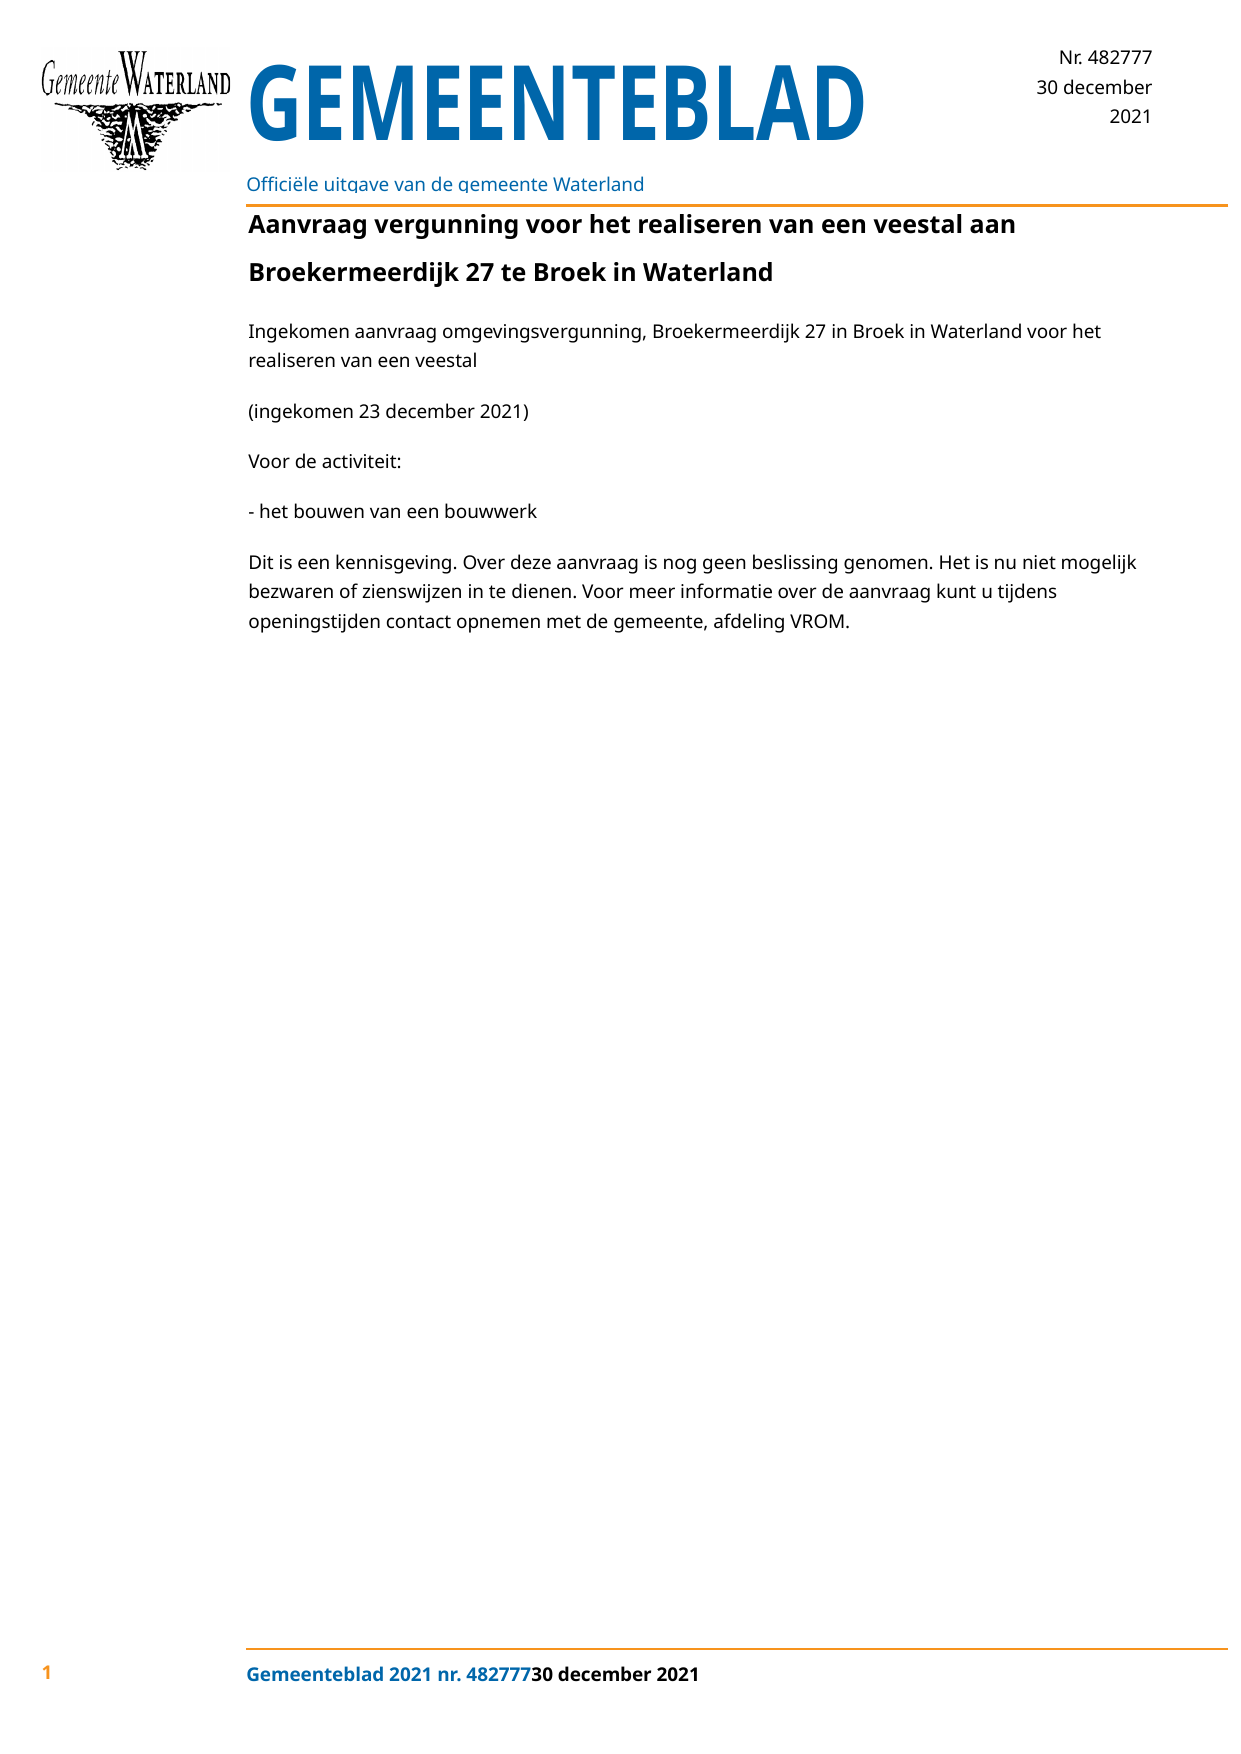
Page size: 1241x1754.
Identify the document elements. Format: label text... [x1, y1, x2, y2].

text Dit is een kennisgeving. Over deze aanvraag is nog geen beslissing genomen. Het is nu niet mogelijk bezwaren of zienswijzen in te dienen. Voor meer informatie over de aanvraag kunt u tijdens openingstijden contact opnemen met de gemeente, afdeling VROM. [248, 549, 1152, 634]
text Ingekomen aanvraag omgevingsvergunning, Broekermeerdijk 27 in Broek in Waterland voor het realiseren van een veestal [248, 318, 1152, 373]
text Aanvraag vergunning voor het realiseren van een veestal aan Broekermeerdijk 27 te Broek in Waterland [248, 207, 1152, 288]
text - het bouwen van een bouwwerk [248, 499, 1152, 524]
picture [41, 47, 231, 172]
text Voor de activiteit: [248, 448, 1152, 474]
text (ingekomen 23 december 2021) [248, 398, 1152, 424]
